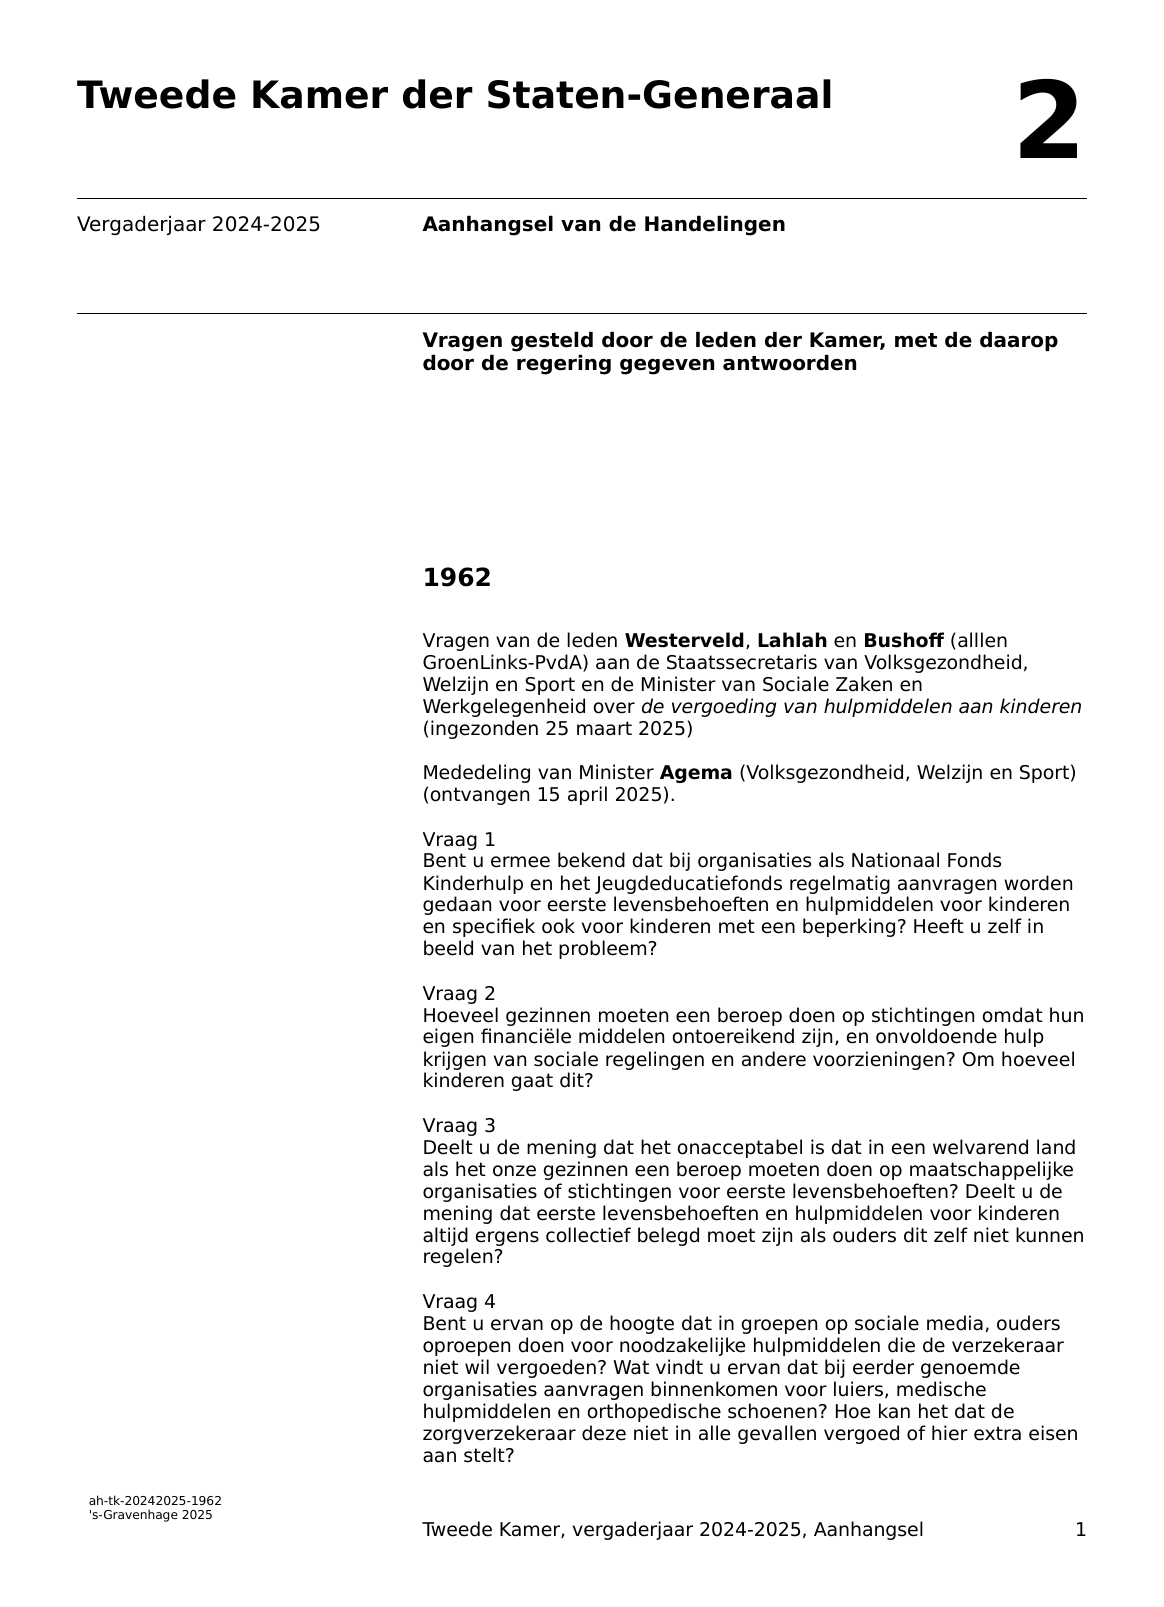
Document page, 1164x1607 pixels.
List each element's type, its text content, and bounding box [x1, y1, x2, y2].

text Mededeling van Minister Agema (Volksgezondheid, Welzijn en Sport) (ontvangen 15 april 2025). [422, 762, 1087, 806]
text ah-tk-20242025-1962 [88, 1494, 323, 1508]
table_cell Aanhangsel van de Handelingen [422, 199, 1087, 313]
table_header Tweede Kamer der Staten-Generaal [77, 59, 886, 198]
table_cell [77, 314, 422, 375]
text Deelt u de mening dat het onacceptabel is dat in een welvarend land als het onze gezinnen een beroep moeten doen op maatschappelijke organisaties of stichtingen voor eerste levensbehoeften? Deelt u de mening dat eerste levensbehoeften en hulpmiddelen voor kinderen altijd ergens collectief belegd moet zijn als ouders dit zelf niet kunnen regelen? [422, 1137, 1087, 1268]
table_cell Vragen gesteld door de leden der Kamer, met de daarop door de regering gegeven antwoorden [422, 314, 1087, 375]
text 1962 [422, 563, 1087, 592]
text Vragen van de leden Westerveld, Lahlah en Bushoff (alllen GroenLinks-PvdA) aan de Staatssecretaris van Volksgezondheid, Welzijn en Sport en de Minister van Sociale Zaken en Werkgelegenheid over de vergoeding van hulpmiddelen aan kinderen (ingezonden 25 maart 2025) [422, 630, 1087, 740]
text Vraag 4 [422, 1291, 1087, 1313]
table_cell Vergaderjaar 2024-2025 [77, 199, 422, 313]
text Vraag 2 [422, 982, 1087, 1004]
text Vraag 1 [422, 828, 1087, 850]
text Hoeveel gezinnen moeten een beroep doen op stichtingen omdat hun eigen financiële middelen ontoereikend zijn, en onvoldoende hulp krijgen van sociale regelingen en andere voorzieningen? Om hoeveel kinderen gaat dit? [422, 1004, 1087, 1092]
text Bent u ervan op de hoogte dat in groepen op sociale media, ouders oproepen doen voor noodzakelijke hulpmiddelen die de verzekeraar niet wil vergoeden? Wat vindt u ervan dat bij eerder genoemde organisaties aanvragen binnenkomen voor luiers, medische hulpmiddelen en orthopedische schoenen? Hoe kan het dat de zorgverzekeraar deze niet in alle gevallen vergoed of hier extra eisen aan stelt? [422, 1313, 1087, 1466]
table_header 2 [886, 59, 1087, 198]
text Vraag 3 [422, 1114, 1087, 1137]
text 's-Gravenhage 2025 [88, 1508, 323, 1522]
text Bent u ermee bekend dat bij organisaties als Nationaal Fonds Kinderhulp en het Jeugdeducatiefonds regelmatig aanvragen worden gedaan voor eerste levensbehoeften en hulpmiddelen voor kinderen en specifiek ook voor kinderen met een beperking? Heeft u zelf in beeld van het probleem? [422, 850, 1087, 960]
